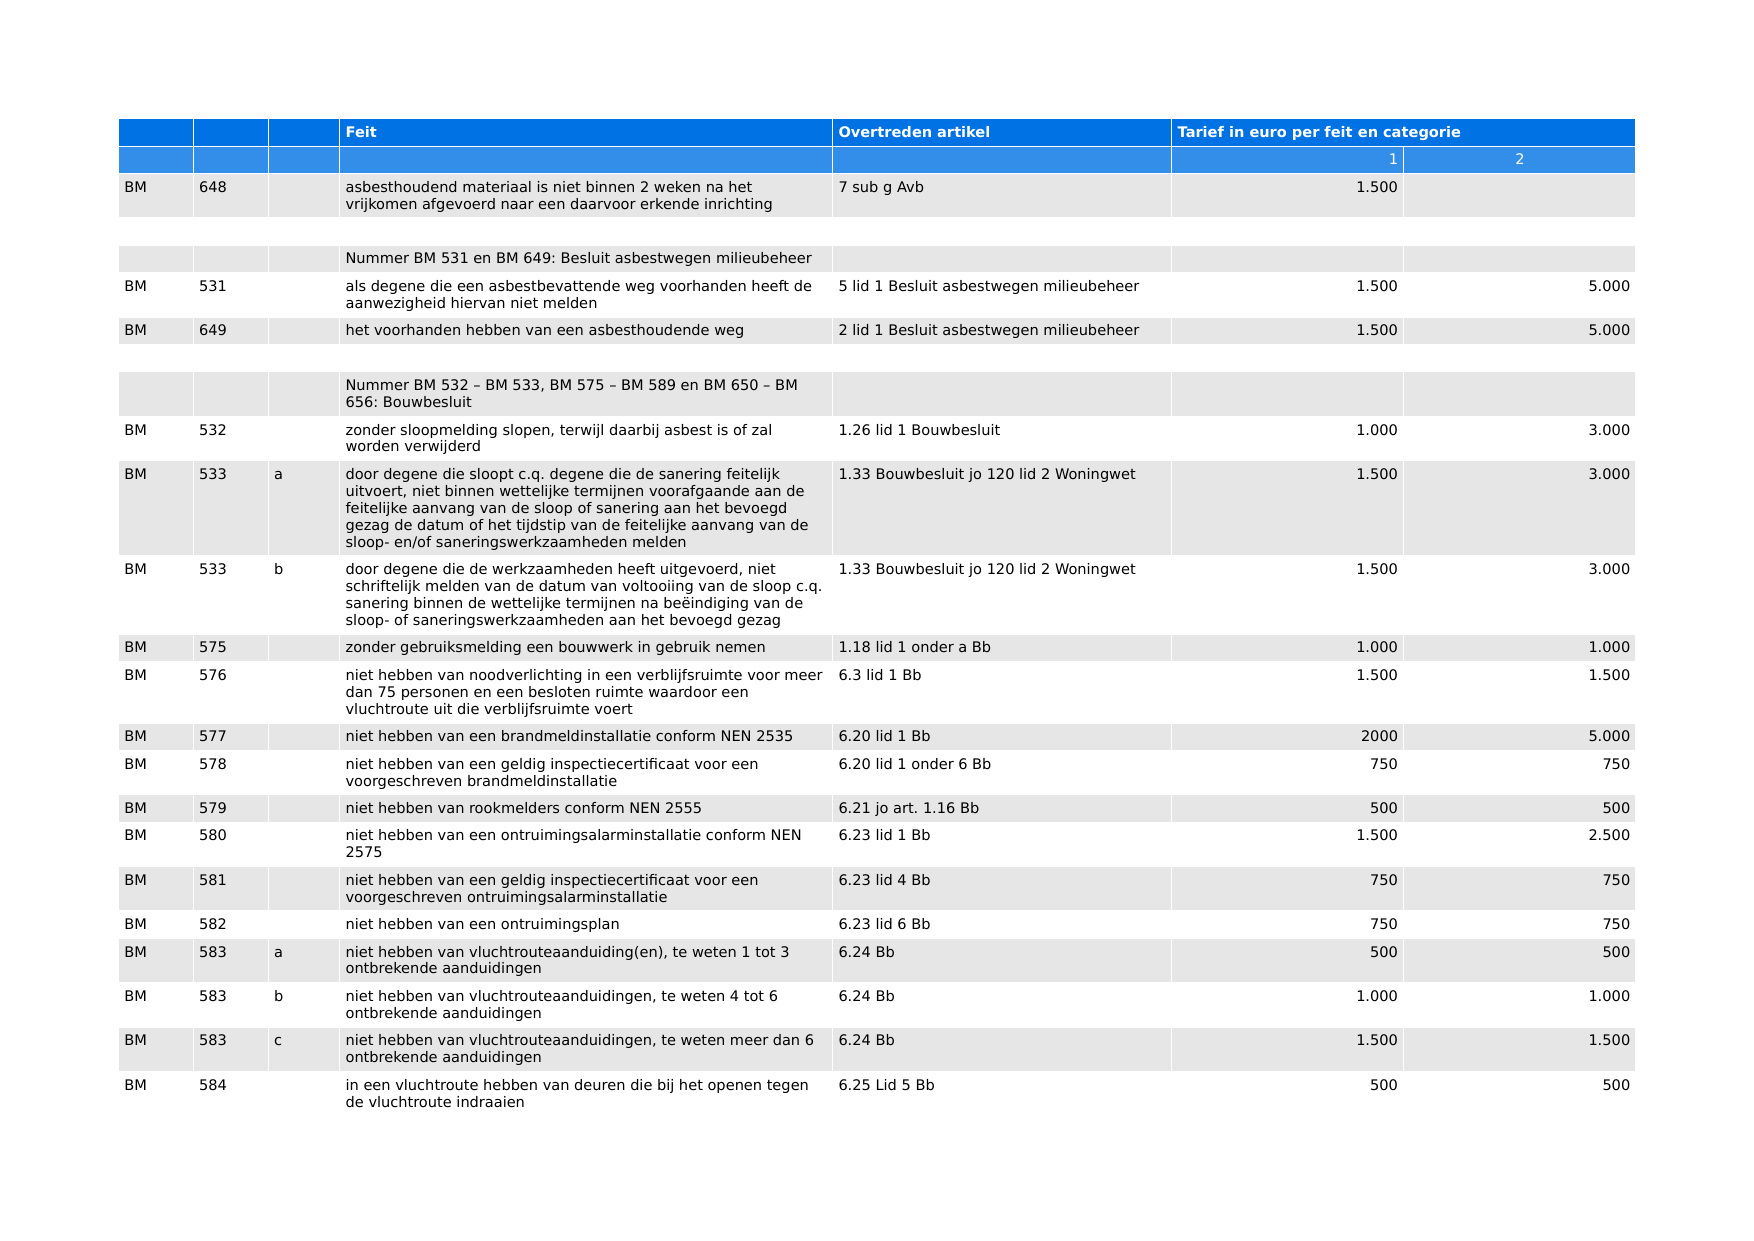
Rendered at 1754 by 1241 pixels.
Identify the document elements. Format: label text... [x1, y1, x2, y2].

table_cell 5.000 [1404, 273, 1635, 316]
table_cell BM [119, 795, 193, 822]
table_cell 576 [194, 662, 268, 722]
table_cell BM [119, 556, 193, 634]
table_cell [1172, 372, 1403, 416]
table_cell 1.500 [1172, 1028, 1403, 1071]
table_cell 500 [1404, 795, 1635, 822]
table_header Overtreden artikel [833, 119, 1171, 146]
table_cell niet hebben van vluchtrouteaanduidingen, te weten 4 tot 6 ontbrekende aanduidingen [340, 983, 832, 1026]
table_cell [1172, 345, 1403, 371]
table_cell [194, 372, 268, 416]
table_cell 579 [194, 795, 268, 822]
table_cell 2.500 [1404, 823, 1635, 866]
table_cell niet hebben van een geldig inspectiecertificaat voor een voorgeschreven ontruimingsalarminstallatie [340, 867, 832, 910]
table_cell 500 [1172, 1072, 1403, 1115]
table_cell 6.24 Bb [833, 1028, 1171, 1071]
table_cell [833, 246, 1171, 272]
table_cell 1.000 [1404, 983, 1635, 1026]
table_cell 2 [1404, 147, 1635, 173]
table_cell BM [119, 911, 193, 938]
table_cell 1.500 [1172, 318, 1403, 344]
table_cell 1.000 [1172, 983, 1403, 1026]
table_cell 6.23 lid 1 Bb [833, 823, 1171, 866]
table_cell [269, 724, 339, 750]
table_cell 6.21 jo art. 1.16 Bb [833, 795, 1171, 822]
table_cell 582 [194, 911, 268, 938]
table_cell 500 [1404, 1072, 1635, 1115]
table_cell BM [119, 417, 193, 460]
table_cell 3.000 [1404, 556, 1635, 634]
table_cell niet hebben van vluchtrouteaanduidingen, te weten meer dan 6 ontbrekende aanduidingen [340, 1028, 832, 1071]
table_cell 575 [194, 635, 268, 661]
table_cell niet hebben van rookmelders conform NEN 2555 [340, 795, 832, 822]
table_cell 1.500 [1172, 823, 1403, 866]
table_header Feit [340, 119, 832, 146]
table_cell 6.25 Lid 5 Bb [833, 1072, 1171, 1115]
table_cell 6.24 Bb [833, 983, 1171, 1026]
table_cell BM [119, 983, 193, 1026]
table_cell 5.000 [1404, 318, 1635, 344]
table_cell door degene die de werkzaamheden heeft uitgevoerd, niet schriftelijk melden van de datum van voltooiing van de sloop c.q. sanering binnen de wettelijke termijnen na beëindiging van de sloop- of saneringswerkzaamheden aan het bevoegd gezag [340, 556, 832, 634]
table_cell 6.20 lid 1 onder 6 Bb [833, 751, 1171, 794]
table_cell 578 [194, 751, 268, 794]
table_cell [269, 372, 339, 416]
table_cell 500 [1404, 939, 1635, 982]
table_cell c [269, 1028, 339, 1071]
table_cell [340, 218, 832, 245]
table_cell 750 [1404, 751, 1635, 794]
table_cell 583 [194, 1028, 268, 1071]
table_cell [119, 147, 193, 173]
table_cell [119, 246, 193, 272]
table_cell 584 [194, 1072, 268, 1115]
table_cell 531 [194, 273, 268, 316]
table_cell BM [119, 273, 193, 316]
table_cell [269, 273, 339, 316]
table_cell [1172, 218, 1403, 245]
table_cell niet hebben van een geldig inspectiecertificaat voor een voorgeschreven brandmeldinstallatie [340, 751, 832, 794]
table_cell 1.500 [1172, 461, 1403, 555]
table_cell BM [119, 662, 193, 722]
table_cell [269, 662, 339, 722]
table_cell asbesthoudend materiaal is niet binnen 2 weken na het vrijkomen afgevoerd naar een daarvoor erkende inrichting [340, 174, 832, 217]
table_cell a [269, 939, 339, 982]
table_cell 1.000 [1172, 417, 1403, 460]
table_cell [194, 147, 268, 173]
table_cell niet hebben van een brandmeldinstallatie conform NEN 2535 [340, 724, 832, 750]
table_cell 2000 [1172, 724, 1403, 750]
table_cell 1.500 [1404, 1028, 1635, 1071]
table_cell [340, 147, 832, 173]
table_cell [269, 1072, 339, 1115]
table_cell BM [119, 461, 193, 555]
table_cell [1404, 246, 1635, 272]
table_header [194, 119, 268, 146]
table_cell 1 [1172, 147, 1403, 173]
table_cell 1.500 [1172, 556, 1403, 634]
table_cell [269, 246, 339, 272]
table_cell 3.000 [1404, 417, 1635, 460]
table_cell 6.20 lid 1 Bb [833, 724, 1171, 750]
table_cell 533 [194, 556, 268, 634]
table_cell 580 [194, 823, 268, 866]
table_cell [1404, 372, 1635, 416]
table_cell als degene die een asbestbevattende weg voorhanden heeft de aanwezigheid hiervan niet melden [340, 273, 832, 316]
table_cell het voorhanden hebben van een asbesthoudende weg [340, 318, 832, 344]
table_cell [833, 372, 1171, 416]
table_cell BM [119, 1072, 193, 1115]
table_cell 577 [194, 724, 268, 750]
table_cell 533 [194, 461, 268, 555]
table_cell BM [119, 1028, 193, 1071]
table_cell [1404, 218, 1635, 245]
table_cell [269, 345, 339, 371]
table_cell [269, 751, 339, 794]
table_cell 6.24 Bb [833, 939, 1171, 982]
table_cell [1172, 246, 1403, 272]
table_cell 1.33 Bouwbesluit jo 120 lid 2 Woningwet [833, 556, 1171, 634]
table_cell BM [119, 823, 193, 866]
table_cell 750 [1404, 911, 1635, 938]
table_cell 532 [194, 417, 268, 460]
table_cell [1404, 345, 1635, 371]
table_cell niet hebben van noodverlichting in een verblijfsruimte voor meer dan 75 personen en een besloten ruimte waardoor een vluchtroute uit die verblijfsruimte voert [340, 662, 832, 722]
table_cell [119, 218, 193, 245]
table_cell b [269, 983, 339, 1026]
table_header Tarief in euro per feit en categorie [1172, 119, 1635, 146]
table_cell [833, 147, 1171, 173]
table_cell [119, 345, 193, 371]
table_cell zonder gebruiksmelding een bouwwerk in gebruik nemen [340, 635, 832, 661]
table_cell Nummer BM 531 en BM 649: Besluit asbestwegen milieubeheer [340, 246, 832, 272]
table_cell 581 [194, 867, 268, 910]
table_cell niet hebben van vluchtrouteaanduiding(en), te weten 1 tot 3 ontbrekende aanduidingen [340, 939, 832, 982]
table_cell 1.500 [1172, 662, 1403, 722]
table_cell 750 [1404, 867, 1635, 910]
table_cell [119, 372, 193, 416]
table_cell niet hebben van een ontruimingsplan [340, 911, 832, 938]
table_cell 583 [194, 983, 268, 1026]
table_cell 5 lid 1 Besluit asbestwegen milieubeheer [833, 273, 1171, 316]
table_cell [194, 345, 268, 371]
table_cell b [269, 556, 339, 634]
table_cell 1.500 [1404, 662, 1635, 722]
table_cell [269, 147, 339, 173]
table_cell 6.23 lid 6 Bb [833, 911, 1171, 938]
table_cell [269, 795, 339, 822]
table_header [269, 119, 339, 146]
table_cell [194, 218, 268, 245]
table_cell 1.26 lid 1 Bouwbesluit [833, 417, 1171, 460]
table_cell [269, 823, 339, 866]
table_cell Nummer BM 532 – BM 533, BM 575 – BM 589 en BM 650 – BM 656: Bouwbesluit [340, 372, 832, 416]
table_cell 750 [1172, 911, 1403, 938]
table_cell niet hebben van een ontruimingsalarminstallatie conform NEN 2575 [340, 823, 832, 866]
table_cell 648 [194, 174, 268, 217]
table_cell BM [119, 939, 193, 982]
table_cell [833, 345, 1171, 371]
table_cell [269, 318, 339, 344]
table_cell 583 [194, 939, 268, 982]
table_cell 5.000 [1404, 724, 1635, 750]
table_cell [269, 218, 339, 245]
table_cell 1.500 [1172, 273, 1403, 316]
table_cell BM [119, 174, 193, 217]
table_cell 2 lid 1 Besluit asbestwegen milieubeheer [833, 318, 1171, 344]
table_cell 500 [1172, 939, 1403, 982]
table_cell [194, 246, 268, 272]
table_cell [269, 867, 339, 910]
table_cell [1404, 174, 1635, 217]
table_cell 6.3 lid 1 Bb [833, 662, 1171, 722]
table_cell 500 [1172, 795, 1403, 822]
table_cell BM [119, 318, 193, 344]
table_header [119, 119, 193, 146]
table_cell [269, 635, 339, 661]
table_cell in een vluchtroute hebben van deuren die bij het openen tegen de vluchtroute indraaien [340, 1072, 832, 1115]
table_cell 1.000 [1172, 635, 1403, 661]
table_cell [269, 417, 339, 460]
table_cell [833, 218, 1171, 245]
table_cell 649 [194, 318, 268, 344]
table_cell 7 sub g Avb [833, 174, 1171, 217]
table_cell BM [119, 867, 193, 910]
table_cell zonder sloopmelding slopen, terwijl daarbij asbest is of zal worden verwijderd [340, 417, 832, 460]
table_cell 1.500 [1172, 174, 1403, 217]
table_cell 6.23 lid 4 Bb [833, 867, 1171, 910]
table_cell [269, 911, 339, 938]
table_cell [340, 345, 832, 371]
table_cell 750 [1172, 867, 1403, 910]
table_cell 1.18 lid 1 onder a Bb [833, 635, 1171, 661]
table_cell [269, 174, 339, 217]
table_cell a [269, 461, 339, 555]
table_cell 1.000 [1404, 635, 1635, 661]
table_cell BM [119, 751, 193, 794]
table_cell 750 [1172, 751, 1403, 794]
table_cell BM [119, 724, 193, 750]
table_cell BM [119, 635, 193, 661]
table_cell door degene die sloopt c.q. degene die de sanering feitelijk uitvoert, niet binnen wettelijke termijnen voorafgaande aan de feitelijke aanvang van de sloop of sanering aan het bevoegd gezag de datum of het tijdstip van de feitelijke aanvang van de sloop- en/of saneringswerkzaamheden melden [340, 461, 832, 555]
table_cell 3.000 [1404, 461, 1635, 555]
table_cell 1.33 Bouwbesluit jo 120 lid 2 Woningwet [833, 461, 1171, 555]
